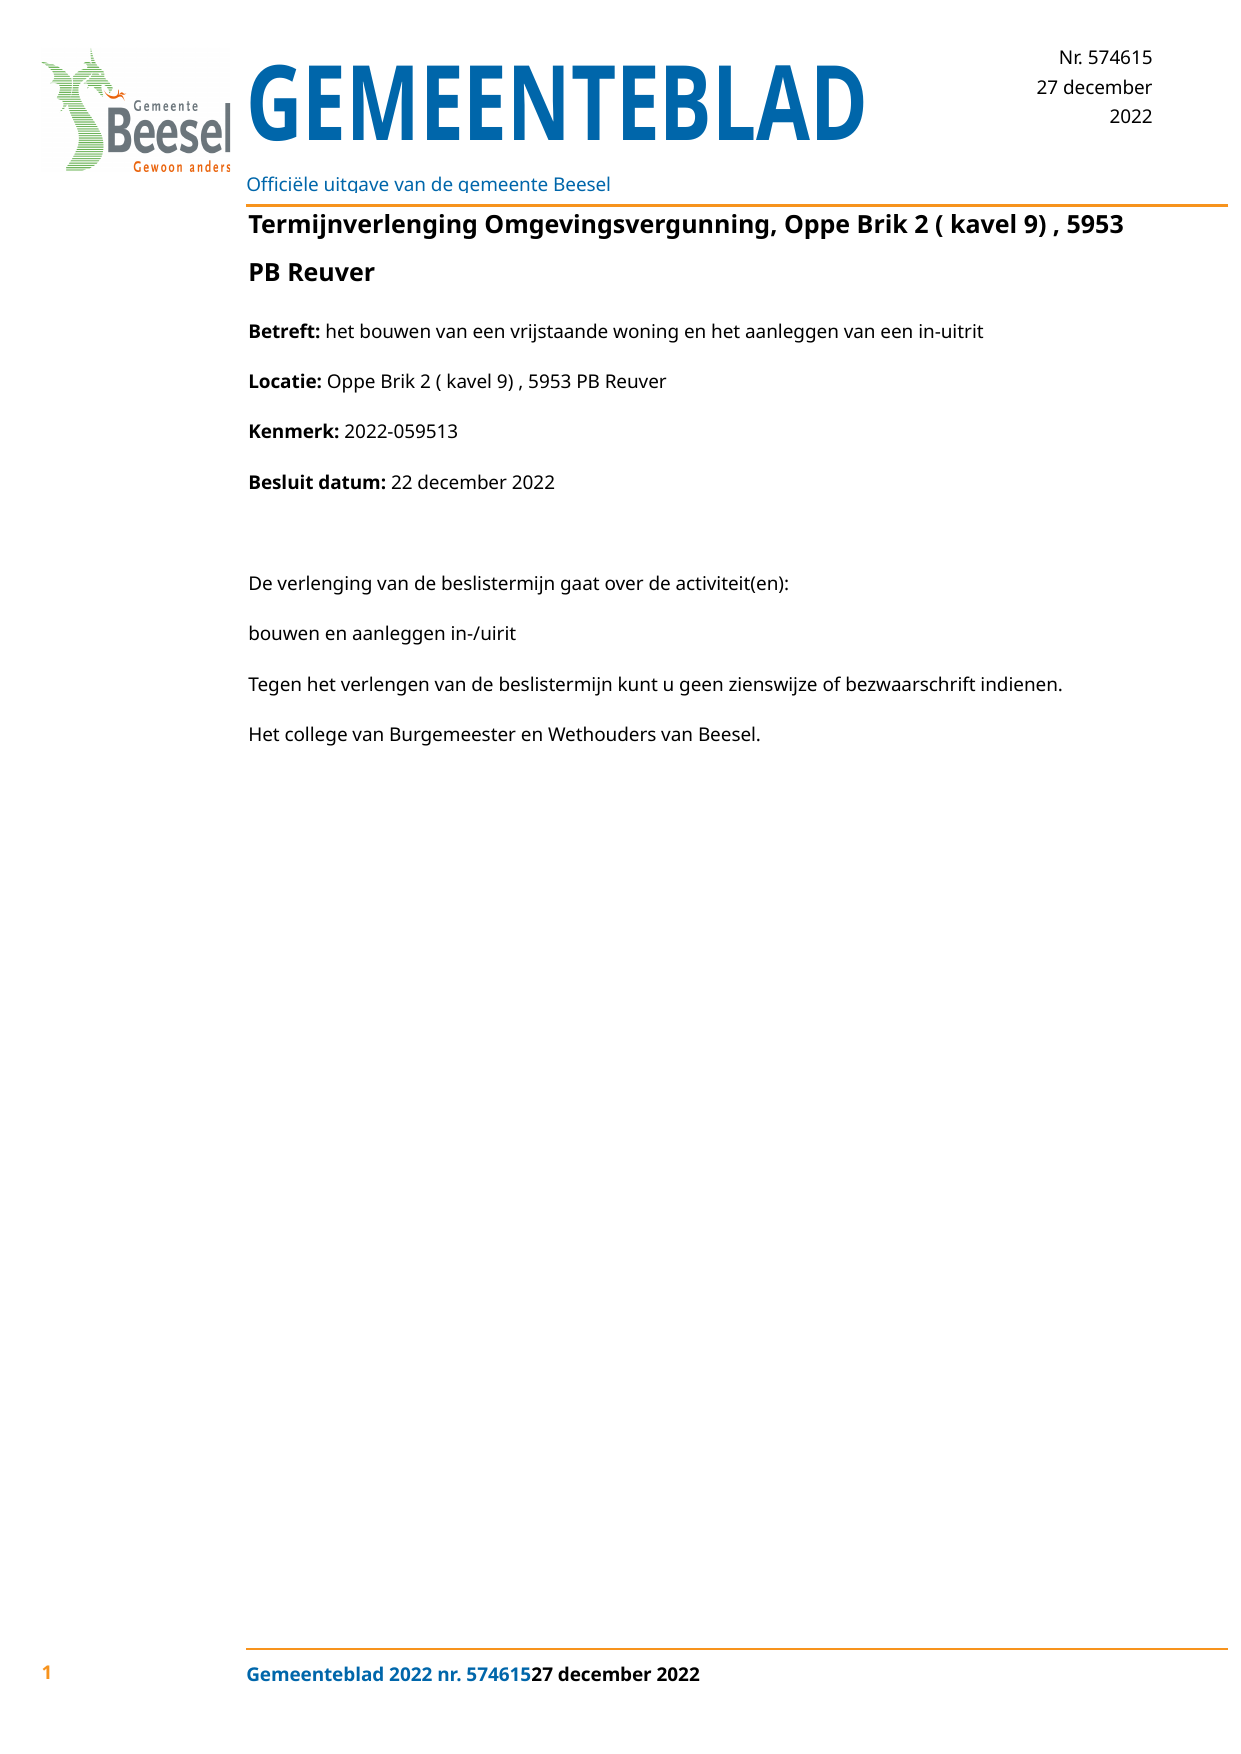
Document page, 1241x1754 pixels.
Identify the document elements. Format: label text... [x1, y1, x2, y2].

text Termijnverlenging Omgevingsvergunning, Oppe Brik 2 ( kavel 9) , 5953 PB Reuver [248, 207, 1152, 288]
picture [41, 47, 231, 172]
text Locatie: Oppe Brik 2 ( kavel 9) , 5953 PB Reuver [248, 368, 1152, 394]
text Het college van Burgemeester en Wethouders van Beesel. [248, 721, 1152, 747]
text Tegen het verlengen van de beslistermijn kunt u geen zienswijze of bezwaarschrift indienen. [248, 671, 1152, 697]
text De verlenging van de beslistermijn gaat over de activiteit(en): [248, 570, 1152, 596]
text bouwen en aanleggen in-/uirit [248, 620, 1152, 646]
text Kenmerk: 2022-059513 [248, 419, 1152, 444]
text Betreft: het bouwen van een vrijstaande woning en het aanleggen van een in-uitrit [248, 318, 1152, 344]
text Besluit datum: 22 december 2022 [248, 469, 1152, 495]
